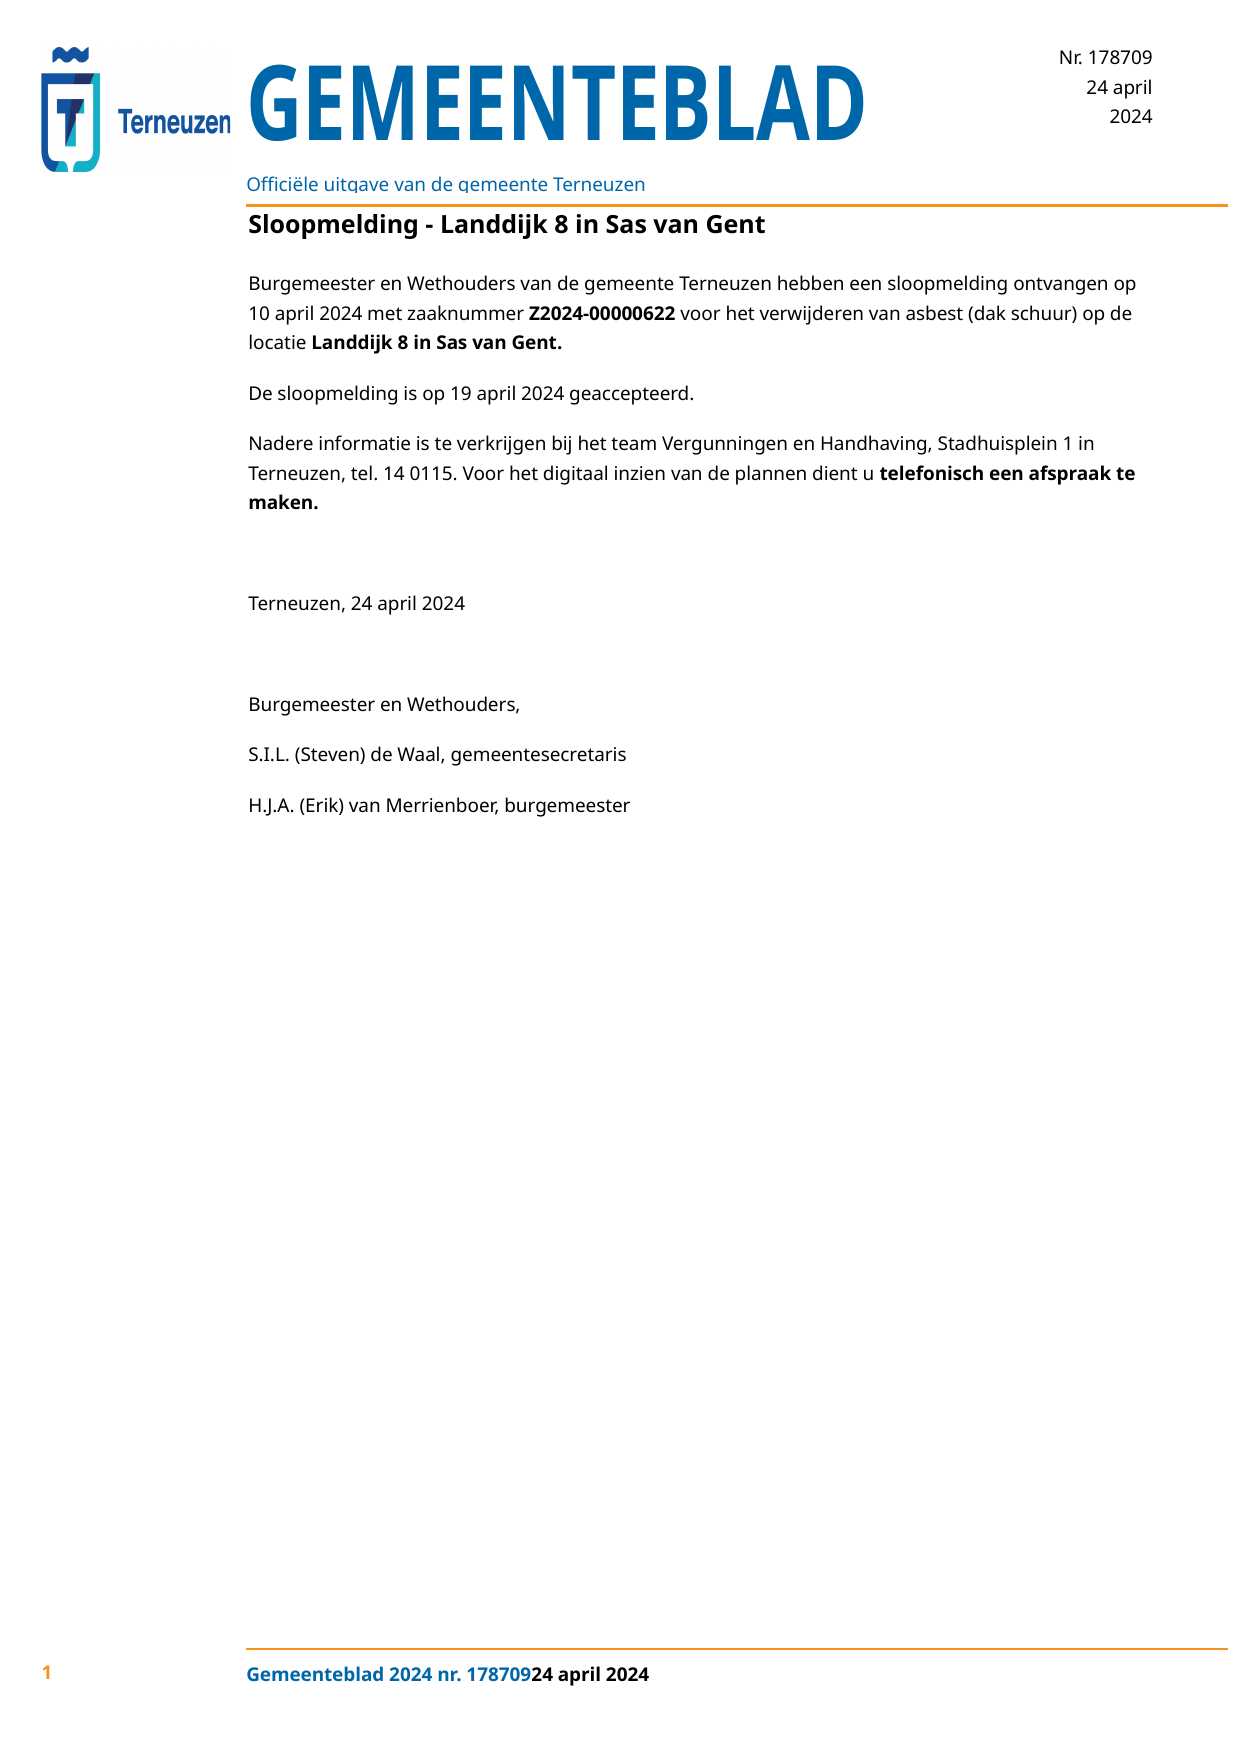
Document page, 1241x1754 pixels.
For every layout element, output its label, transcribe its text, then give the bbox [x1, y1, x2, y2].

text Burgemeester en Wethouders van de gemeente Terneuzen hebben een sloopmelding ontvangen op 10 april 2024 met zaaknummer Z2024-00000622 voor het verwijderen van asbest (dak schuur) op de locatie Landdijk 8 in Sas van Gent. [248, 270, 1152, 355]
picture [41, 47, 231, 172]
text Terneuzen, 24 april 2024 [248, 590, 1152, 616]
text Sloopmelding - Landdijk 8 in Sas van Gent [248, 207, 1152, 241]
text De sloopmelding is op 19 april 2024 geaccepteerd. [248, 380, 1152, 406]
text Nadere informatie is te verkrijgen bij het team Vergunningen en Handhaving, Stadhuisplein 1 in Terneuzen, tel. 14 0115. Voor het digitaal inzien van de plannen dient u telefonisch een afspraak te maken. [248, 430, 1152, 515]
text Burgemeester en Wethouders, [248, 691, 1152, 717]
text H.J.A. (Erik) van Merrienboer, burgemeester [248, 792, 1152, 818]
text S.I.L. (Steven) de Waal, gemeentesecretaris [248, 742, 1152, 767]
